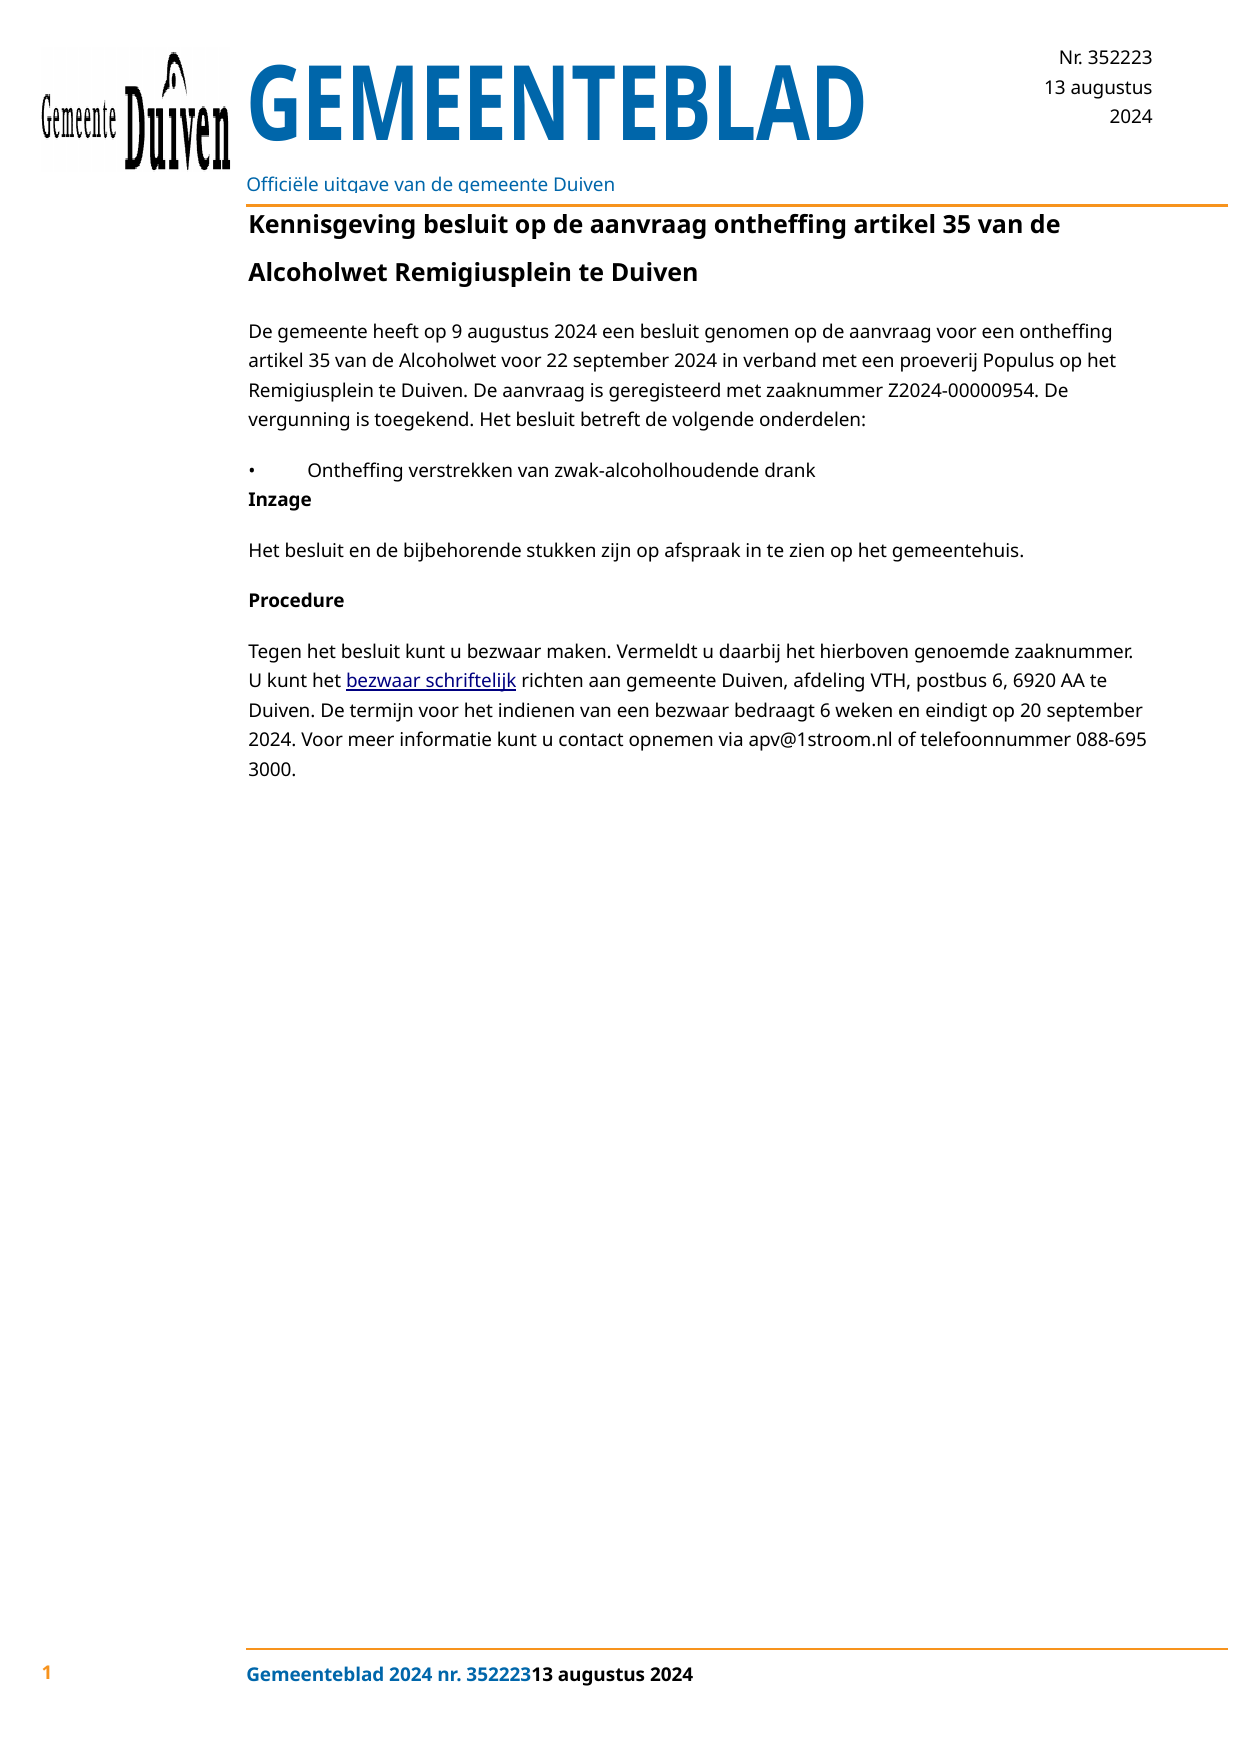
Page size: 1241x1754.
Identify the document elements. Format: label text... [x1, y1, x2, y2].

list Ontheffing verstrekken van zwak-alcoholhoudende drank [248, 457, 1152, 483]
text Tegen het besluit kunt u bezwaar maken. Vermeldt u daarbij het hierboven genoemde zaaknummer. U kunt het bezwaar schriftelijk richten aan gemeente Duiven, afdeling VTH, postbus 6, 6920 AA te Duiven. De termijn voor het indienen van een bezwaar bedraagt 6 weken en eindigt op 20 september 2024. Voor meer informatie kunt u contact opnemen via apv@1stroom.nl of telefoonnummer 088-695 3000. [248, 638, 1152, 782]
text Kennisgeving besluit op de aanvraag ontheffing artikel 35 van de Alcoholwet Remigiusplein te Duiven [248, 207, 1152, 288]
text Procedure [248, 587, 1152, 613]
text De gemeente heeft op 9 augustus 2024 een besluit genomen op de aanvraag voor een ontheffing artikel 35 van de Alcoholwet voor 22 september 2024 in verband met een proeverij Populus op het Remigiusplein te Duiven. De aanvraag is geregisteerd met zaaknummer Z2024-00000954. De vergunning is toegekend. Het besluit betreft de volgende onderdelen: [248, 318, 1152, 432]
picture [41, 47, 231, 172]
text Het besluit en de bijbehorende stukken zijn op afspraak in te zien op het gemeentehuis. [248, 537, 1152, 563]
text Inzage [248, 487, 1152, 512]
